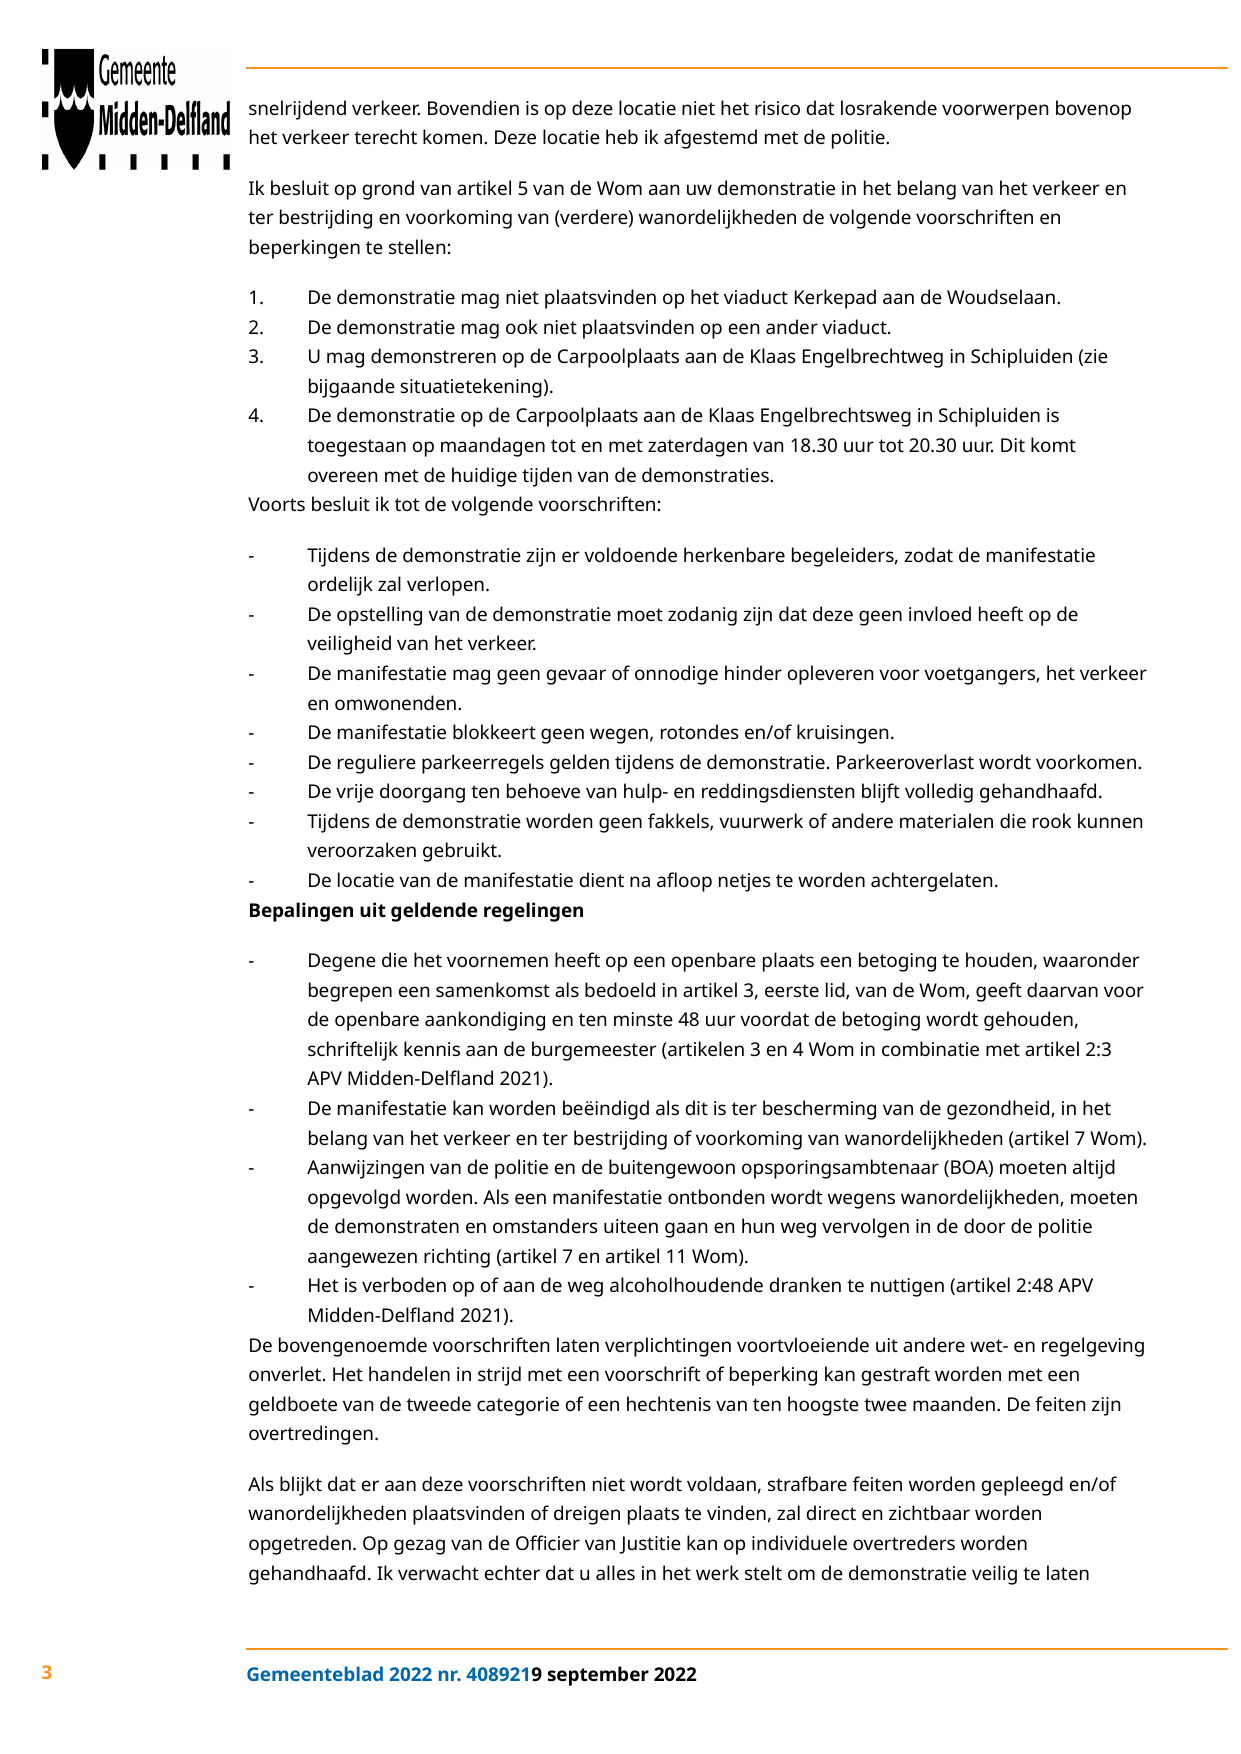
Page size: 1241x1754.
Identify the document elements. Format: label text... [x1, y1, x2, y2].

text Voorts besluit ik tot de volgende voorschriften: [248, 491, 1152, 517]
text De bovengenoemde voorschriften laten verplichtingen voortvloeiende uit andere wet- en regelgeving onverlet. Het handelen in strijd met een voorschrift of beperking kan gestraft worden met een geldboete van de tweede categorie of een hechtenis van ten hoogste twee maanden. De feiten zijn overtredingen. [248, 1332, 1152, 1446]
list Het is verboden op of aan de weg alcoholhoudende dranken te nuttigen (artikel 2:48 APV Midden-Delfland 2021). [248, 1273, 1152, 1328]
list Tijdens de demonstratie zijn er voldoende herkenbare begeleiders, zodat de manifestatie ordelijk zal verlopen. [248, 542, 1152, 597]
list De opstelling van de demonstratie moet zodanig zijn dat deze geen invloed heeft op de veiligheid van het verkeer. [248, 601, 1152, 656]
list De demonstratie mag ook niet plaatsvinden op een ander viaduct. [248, 314, 1152, 340]
list De demonstratie mag niet plaatsvinden op het viaduct Kerkepad aan de Woudselaan. [248, 284, 1152, 310]
list De vrije doorgang ten behoeve van hulp- en reddingsdiensten blijft volledig gehandhaafd. [248, 778, 1152, 804]
list De demonstratie op de Carpoolplaats aan de Klaas Engelbrechtsweg in Schipluiden is toegestaan op maandagen tot en met zaterdagen van 18.30 uur tot 20.30 uur. Dit komt overeen met de huidige tijden van de demonstraties. [248, 403, 1152, 488]
text Als blijkt dat er aan deze voorschriften niet wordt voldaan, strafbare feiten worden gepleegd en/of wanordelijkheden plaatsvinden of dreigen plaats te vinden, zal direct en zichtbaar worden opgetreden. Op gezag van de Officier van Justitie kan op individuele overtreders worden gehandhaafd. Ik verwacht echter dat u alles in het werk stelt om de demonstratie veilig te laten [248, 1471, 1152, 1586]
list Tijdens de demonstratie worden geen fakkels, vuurwerk of andere materialen die rook kunnen veroorzaken gebruikt. [248, 808, 1152, 863]
list De locatie van de manifestatie dient na afloop netjes te worden achtergelaten. [248, 867, 1152, 893]
list U mag demonstreren op de Carpoolplaats aan de Klaas Engelbrechtweg in Schipluiden (zie bijgaande situatietekening). [248, 343, 1152, 399]
list De manifestatie mag geen gevaar of onnodige hinder opleveren voor voetgangers, het verkeer en omwonenden. [248, 660, 1152, 716]
text Ik besluit op grond van artikel 5 van de Wom aan uw demonstratie in het belang van het verkeer en ter bestrijding en voorkoming van (verdere) wanordelijkheden de volgende voorschriften en beperkingen te stellen: [248, 175, 1152, 260]
list Aanwijzingen van de politie en de buitengewoon opsporingsambtenaar (BOA) moeten altijd opgevolgd worden. Als een manifestatie ontbonden wordt wegens wanordelijkheden, moeten de demonstraten en omstanders uiteen gaan en hun weg vervolgen in de door de politie aangewezen richting (artikel 7 en artikel 11 Wom). [248, 1154, 1152, 1269]
list De manifestatie blokkeert geen wegen, rotondes en/of kruisingen. [248, 719, 1152, 745]
list De reguliere parkeerregels gelden tijdens de demonstratie. Parkeeroverlast wordt voorkomen. [248, 749, 1152, 775]
text snelrijdend verkeer. Bovendien is op deze locatie niet het risico dat losrakende voorwerpen bovenop het verkeer terecht komen. Deze locatie heb ik afgestemd met de politie. [248, 95, 1152, 150]
list De manifestatie kan worden beëindigd als dit is ter bescherming van de gezondheid, in het belang van het verkeer en ter bestrijding of voorkoming van wanordelijkheden (artikel 7 Wom). [248, 1095, 1152, 1151]
text Bepalingen uit geldende regelingen [248, 897, 1152, 923]
picture [41, 47, 231, 172]
list Degene die het voornemen heeft op een openbare plaats een betoging te houden, waaronder begrepen een samenkomst als bedoeld in artikel 3, eerste lid, van de Wom, geeft daarvan voor de openbare aankondiging en ten minste 48 uur voordat de betoging wordt gehouden, schriftelijk kennis aan de burgemeester (artikelen 3 en 4 Wom in combinatie met artikel 2:3 APV Midden-Delfland 2021). [248, 947, 1152, 1091]
